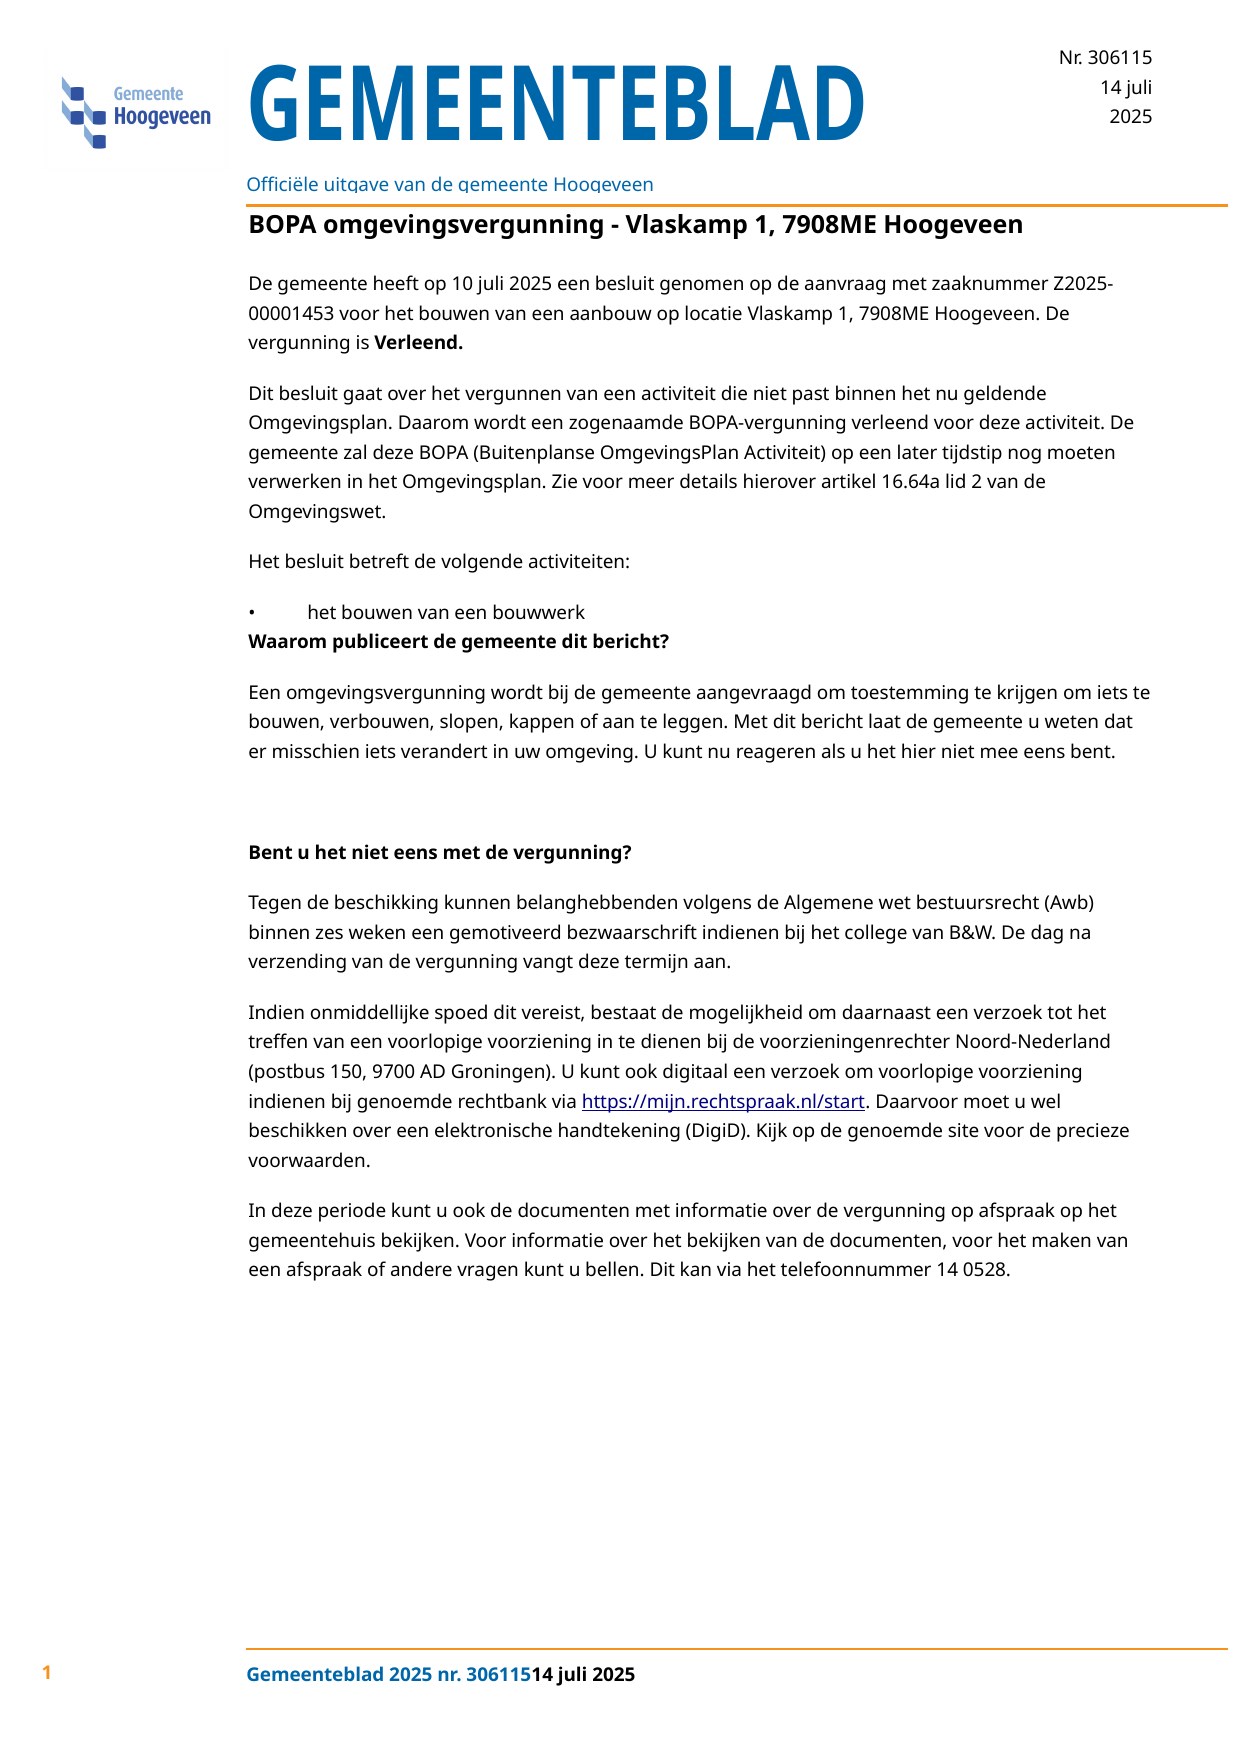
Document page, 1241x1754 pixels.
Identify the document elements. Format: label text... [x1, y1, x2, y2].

text Tegen de beschikking kunnen belanghebbenden volgens de Algemene wet bestuursrecht (Awb) binnen zes weken een gemotiveerd bezwaarschrift indienen bij het college van B&W. De dag na verzending van de vergunning vangt deze termijn aan. [248, 889, 1152, 974]
text In deze periode kunt u ook de documenten met informatie over de vergunning op afspraak op het gemeentehuis bekijken. Voor informatie over het bekijken van de documenten, voor het maken van een afspraak of andere vragen kunt u bellen. Dit kan via het telefoonnummer 14 0528. [248, 1197, 1152, 1282]
text Het besluit betreft de volgende activiteiten: [248, 549, 1152, 574]
text De gemeente heeft op 10 juli 2025 een besluit genomen op de aanvraag met zaaknummer Z2025-00001453 voor het bouwen van een aanbouw op locatie Vlaskamp 1, 7908ME Hoogeveen. De vergunning is Verleend. [248, 270, 1152, 355]
picture [41, 47, 231, 172]
text Indien onmiddellijke spoed dit vereist, bestaat de mogelijkheid om daarnaast een verzoek tot het treffen van een voorlopige voorziening in te dienen bij de voorzieningenrechter Noord-Nederland (postbus 150, 9700 AD Groningen). U kunt ook digitaal een verzoek om voorlopige voorziening indienen bij genoemde rechtbank via https://mijn.rechtspraak.nl/start. Daarvoor moet u wel beschikken over een elektronische handtekening (DigiD). Kijk op de genoemde site voor de precieze voorwaarden. [248, 999, 1152, 1173]
text Bent u het niet eens met de vergunning? [248, 839, 1152, 865]
text Waarom publiceert de gemeente dit bericht? [248, 629, 1152, 654]
list het bouwen van een bouwwerk [248, 599, 1152, 625]
text Een omgevingsvergunning wordt bij de gemeente aangevraagd om toestemming te krijgen om iets te bouwen, verbouwen, slopen, kappen of aan te leggen. Met dit bericht laat de gemeente u weten dat er misschien iets verandert in uw omgeving. U kunt nu reageren als u het hier niet mee eens bent. [248, 679, 1152, 764]
text Dit besluit gaat over het vergunnen van een activiteit die niet past binnen het nu geldende Omgevingsplan. Daarom wordt een zogenaamde BOPA-vergunning verleend voor deze activiteit. De gemeente zal deze BOPA (Buitenplanse OmgevingsPlan Activiteit) op een later tijdstip nog moeten verwerken in het Omgevingsplan. Zie voor meer details hierover artikel 16.64a lid 2 van de Omgevingswet. [248, 380, 1152, 524]
text BOPA omgevingsvergunning - Vlaskamp 1, 7908ME Hoogeveen [248, 207, 1152, 241]
